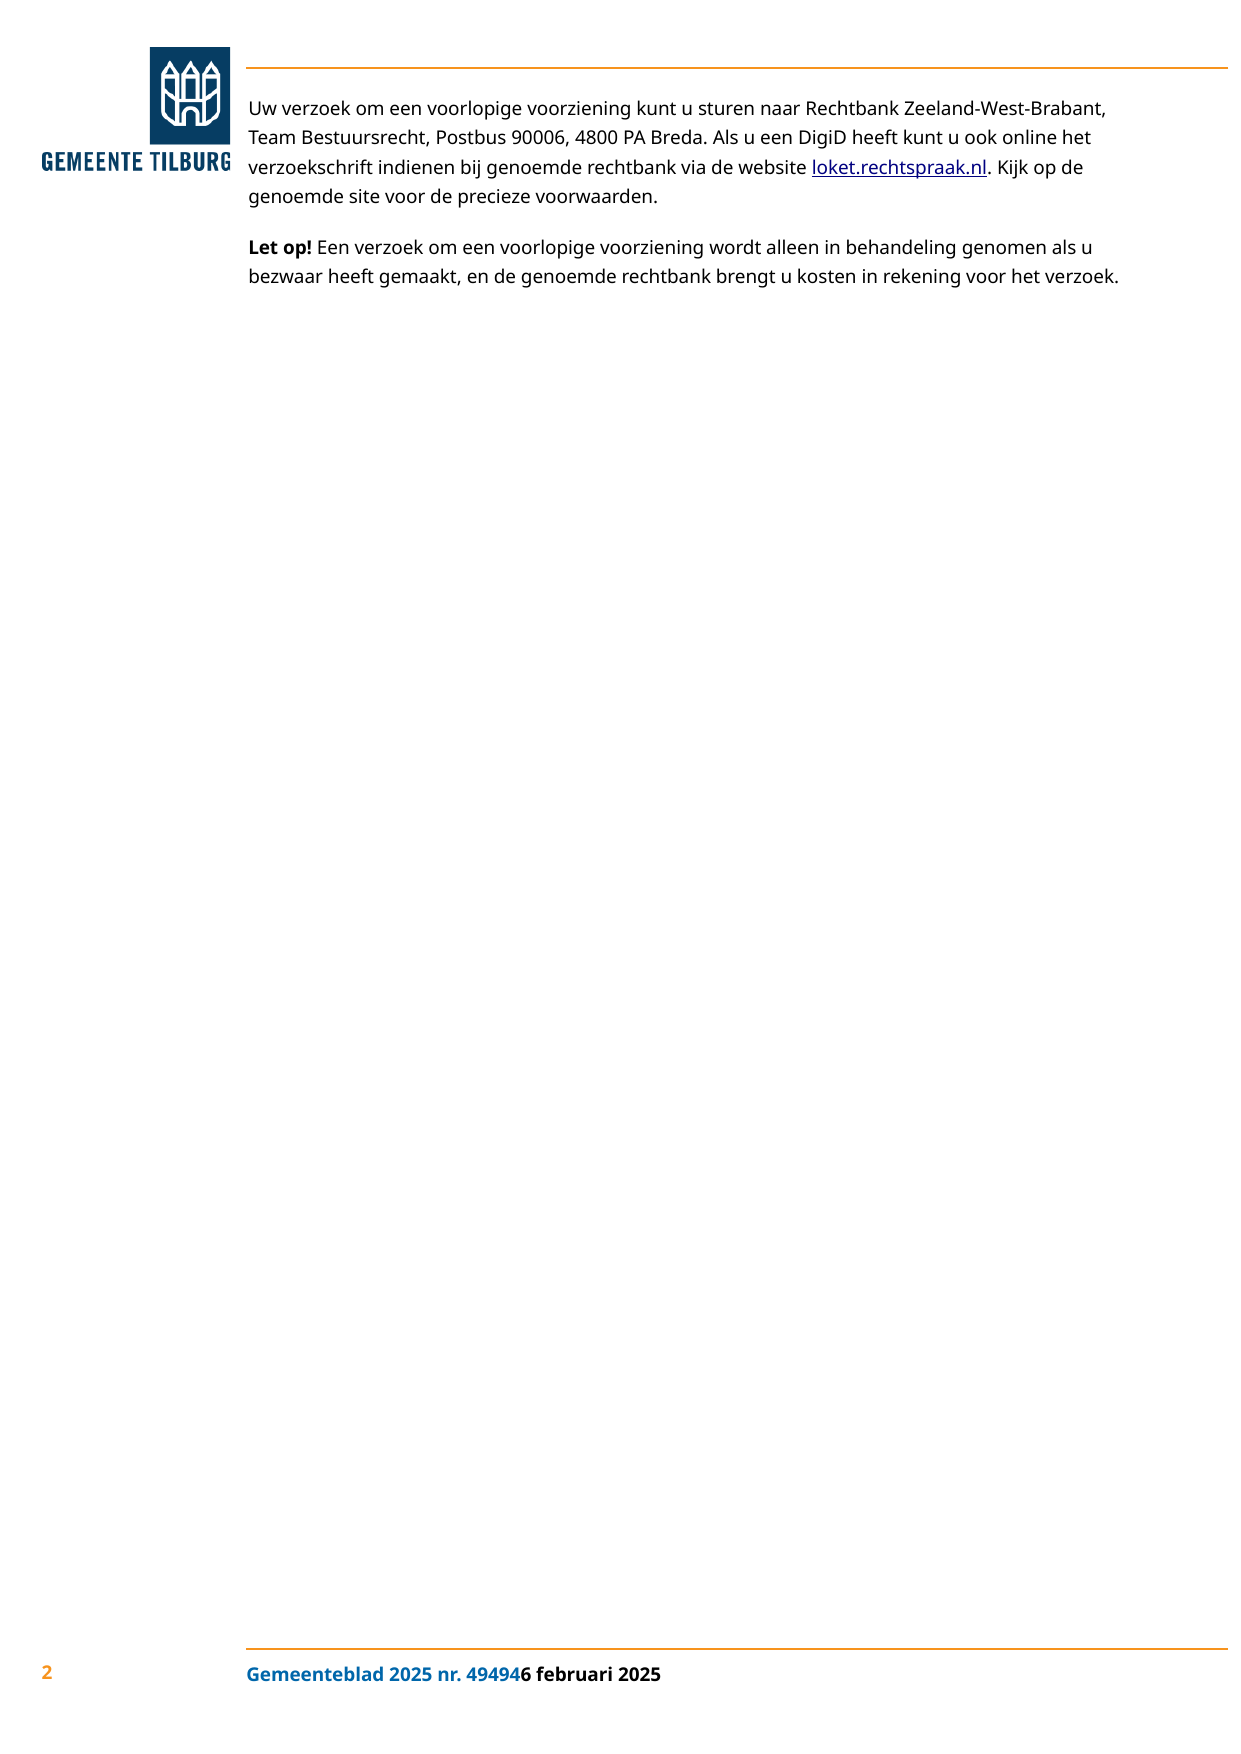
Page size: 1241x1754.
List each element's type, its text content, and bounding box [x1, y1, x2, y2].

picture [41, 47, 231, 172]
text Let op! Een verzoek om een voorlopige voorziening wordt alleen in behandeling genomen als u bezwaar heeft gemaakt, en de genoemde rechtbank brengt u kosten in rekening voor het verzoek. [248, 234, 1152, 289]
text Uw verzoek om een voorlopige voorziening kunt u sturen naar Rechtbank Zeeland-West-Brabant, Team Bestuursrecht, Postbus 90006, 4800 PA Breda. Als u een DigiD heeft kunt u ook online het verzoekschrift indienen bij genoemde rechtbank via de website loket.rechtspraak.nl. Kijk op de genoemde site voor de precieze voorwaarden. [248, 95, 1152, 209]
